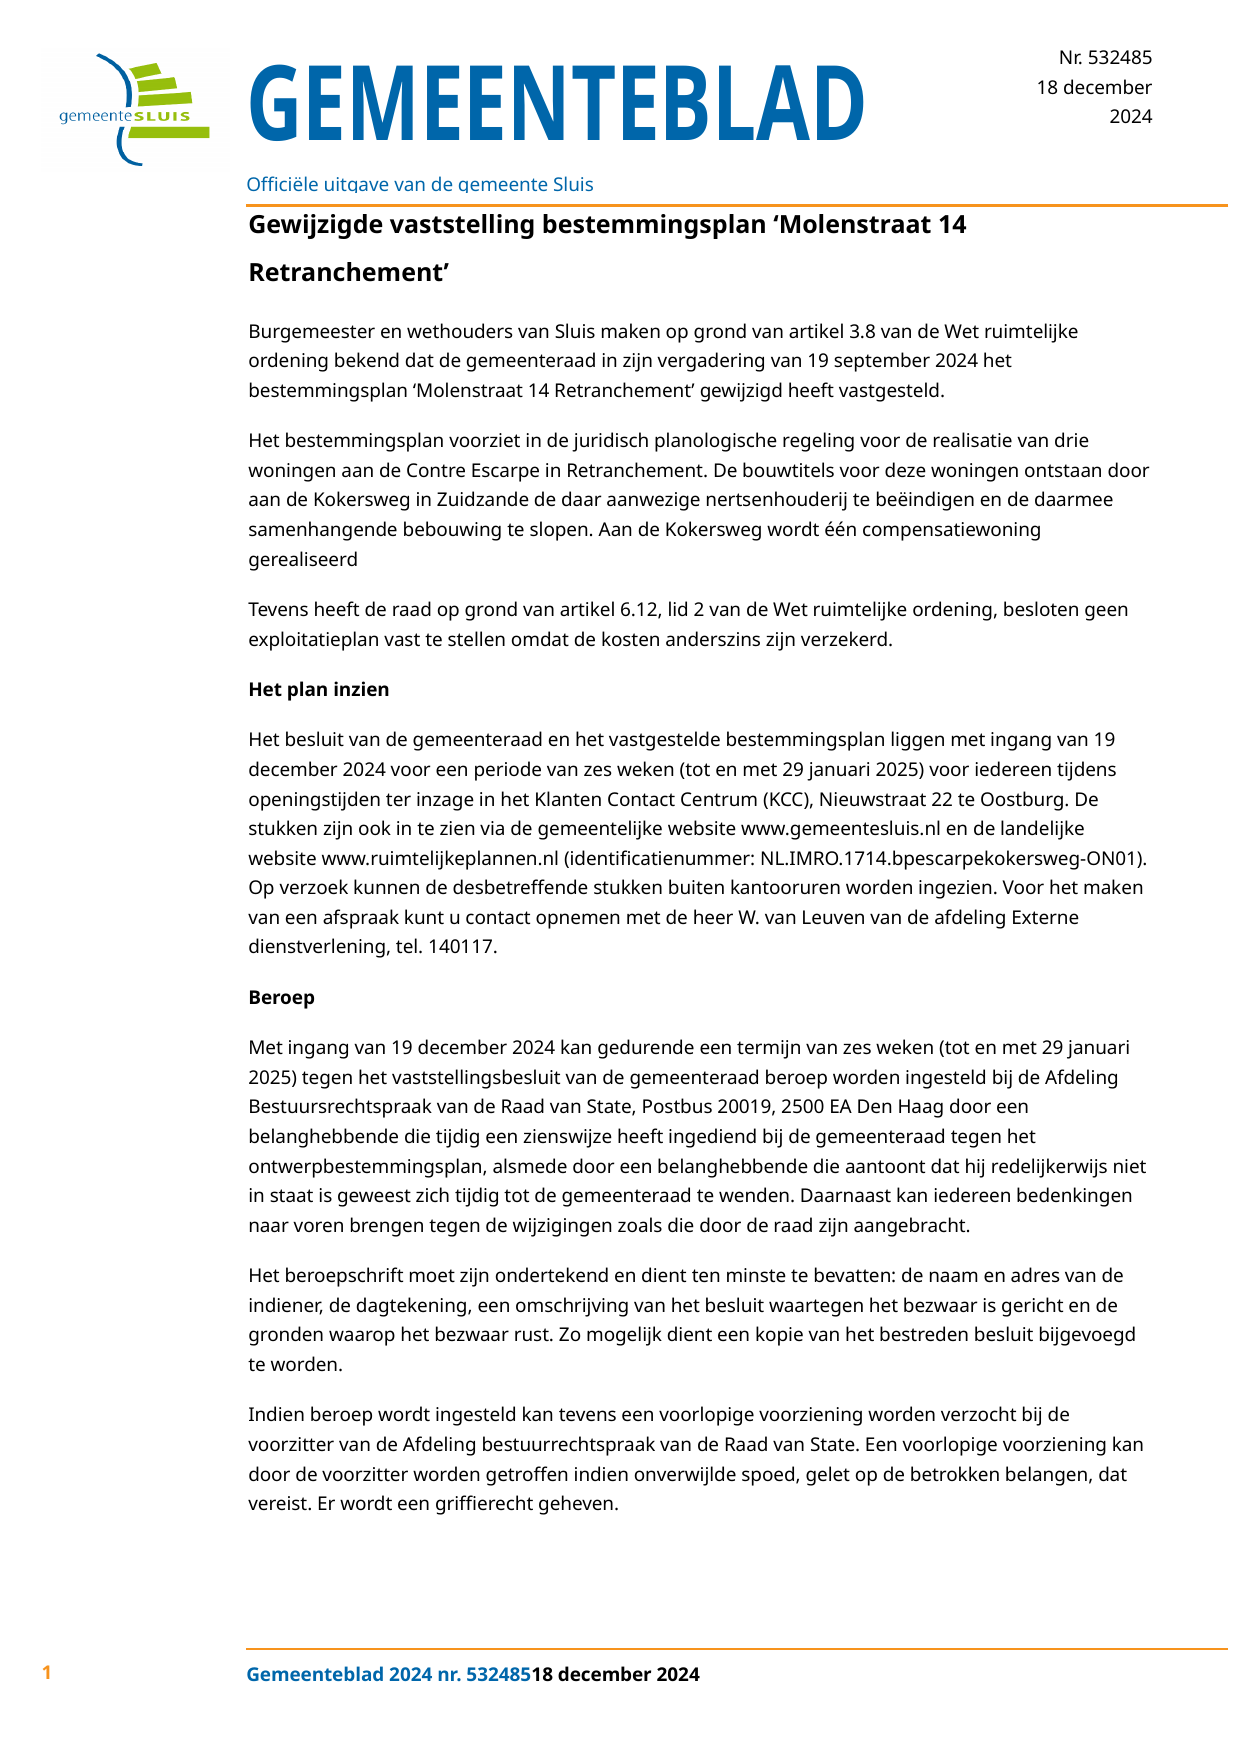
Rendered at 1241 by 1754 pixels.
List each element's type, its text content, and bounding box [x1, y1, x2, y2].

text Burgemeester en wethouders van Sluis maken op grond van artikel 3.8 van de Wet ruimtelijke ordening bekend dat de gemeenteraad in zijn vergadering van 19 september 2024 het bestemmingsplan ‘Molenstraat 14 Retranchement’ gewijzigd heeft vastgesteld. [248, 318, 1152, 403]
picture [41, 47, 231, 172]
text Indien beroep wordt ingesteld kan tevens een voorlopige voorziening worden verzocht bij de voorzitter van de Afdeling bestuurrechtspraak van de Raad van State. Een voorlopige voorziening kan door de voorzitter worden getroffen indien onverwijlde spoed, gelet op de betrokken belangen, dat vereist. Er wordt een griffierecht geheven. [248, 1402, 1152, 1516]
text Het beroepschrift moet zijn ondertekend en dient ten minste te bevatten: de naam en adres van de indiener, de dagtekening, een omschrijving van het besluit waartegen het bezwaar is gericht en de gronden waarop het bezwaar rust. Zo mogelijk dient een kopie van het bestreden besluit bijgevoegd te worden. [248, 1262, 1152, 1377]
text Beroep [248, 984, 1152, 1010]
text Het besluit van de gemeenteraad en het vastgestelde bestemmingsplan liggen met ingang van 19 december 2024 voor een periode van zes weken (tot en met 29 januari 2025) voor iedereen tijdens openingstijden ter inzage in het Klanten Contact Centrum (KCC), Nieuwstraat 22 te Oostburg. De stukken zijn ook in te zien via de gemeentelijke website www.gemeentesluis.nl en de landelijke website www.ruimtelijkeplannen.nl (identificatienummer: NL.IMRO.1714.bpescarpekokersweg-ON01). Op verzoek kunnen de desbetreffende stukken buiten kantooruren worden ingezien. Voor het maken van een afspraak kunt u contact opnemen met de heer W. van Leuven van de afdeling Externe dienstverlening, tel. 140117. [248, 727, 1152, 959]
text Het plan inzien [248, 676, 1152, 702]
text Gewijzigde vaststelling bestemmingsplan ‘Molenstraat 14 Retranchement’ [248, 207, 1152, 288]
text Met ingang van 19 december 2024 kan gedurende een termijn van zes weken (tot en met 29 januari 2025) tegen het vaststellingsbesluit van de gemeenteraad beroep worden ingesteld bij de Afdeling Bestuursrechtspraak van de Raad van State, Postbus 20019, 2500 EA Den Haag door een belanghebbende die tijdig een zienswijze heeft ingediend bij de gemeenteraad tegen het ontwerpbestemmingsplan, alsmede door een belanghebbende die aantoont dat hij redelijkerwijs niet in staat is geweest zich tijdig tot de gemeenteraad te wenden. Daarnaast kan iedereen bedenkingen naar voren brengen tegen de wijzigingen zoals die door de raad zijn aangebracht. [248, 1034, 1152, 1238]
text Het bestemmingsplan voorziet in de juridisch planologische regeling voor de realisatie van drie woningen aan de Contre Escarpe in Retranchement. De bouwtitels voor deze woningen ontstaan door aan de Kokersweg in Zuidzande de daar aanwezige nertsenhouderij te beëindigen en de daarmee samenhangende bebouwing te slopen. Aan de Kokersweg wordt één compensatiewoning gerealiseerd [248, 427, 1152, 572]
text Tevens heeft de raad op grond van artikel 6.12, lid 2 van de Wet ruimtelijke ordening, besloten geen exploitatieplan vast te stellen omdat de kosten anderszins zijn verzekerd. [248, 596, 1152, 652]
